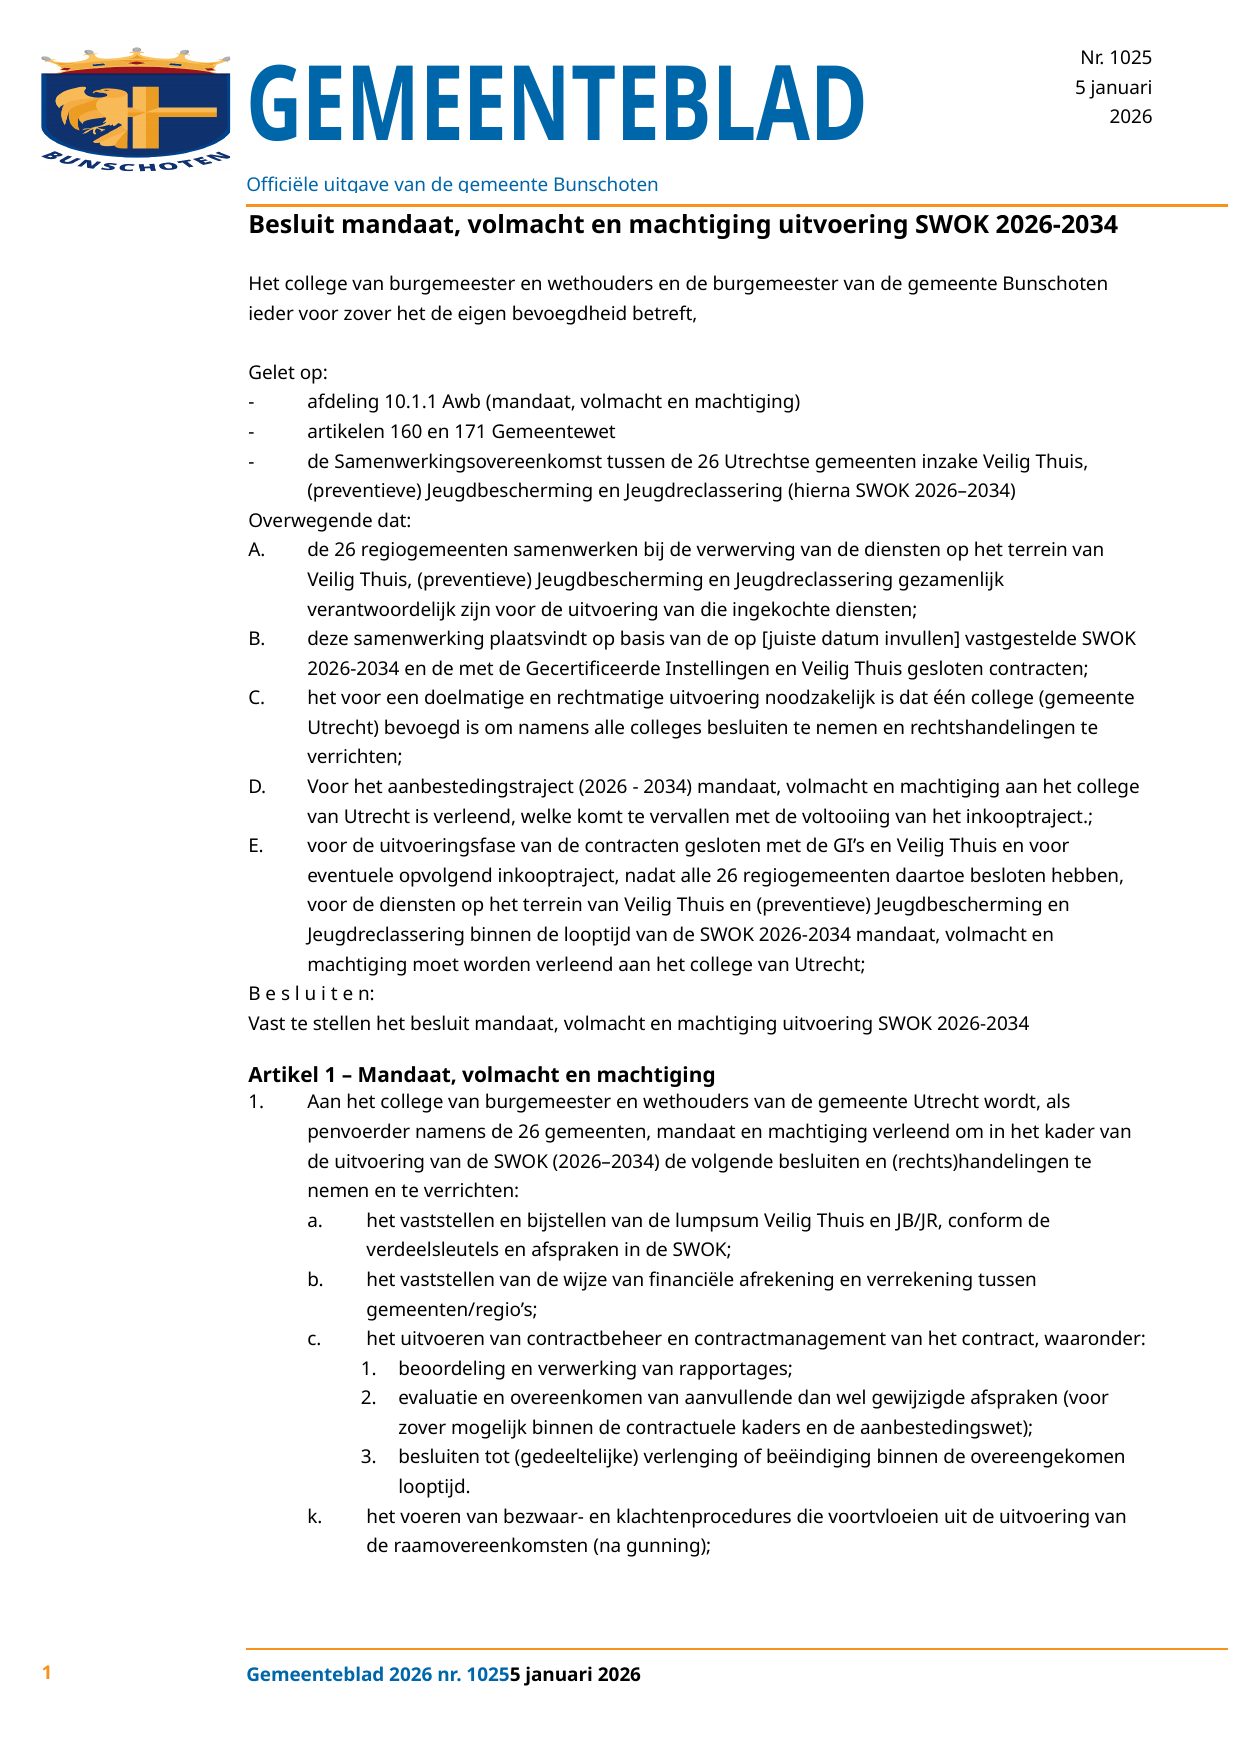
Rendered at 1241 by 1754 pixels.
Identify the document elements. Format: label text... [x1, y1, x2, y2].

list artikelen 160 en 171 Gemeentewet [248, 418, 1152, 444]
list de 26 regiogemeenten samenwerken bij de verwerving van de diensten op het terrein van Veilig Thuis, (preventieve) Jeugdbescherming en Jeugdreclassering gezamenlijk verantwoordelijk zijn voor de uitvoering van die ingekochte diensten; [248, 537, 1152, 621]
text Overwegende dat: [248, 507, 1152, 533]
list besluiten tot (gedeeltelijke) verlenging of beëindiging binnen de overeengekomen looptijd. [361, 1444, 1152, 1499]
list deze samenwerking plaatsvindt op basis van de op [juiste datum invullen] vastgestelde SWOK 2026-2034 en de met de Gecertificeerde Instellingen en Veilig Thuis gesloten contracten; [248, 625, 1152, 681]
list evaluatie en overeenkomen van aanvullende dan wel gewijzigde afspraken (voor zover mogelijk binnen de contractuele kaders en de aanbestedingswet); [361, 1384, 1152, 1440]
list Voor het aanbestedingstraject (2026 - 2034) mandaat, volmacht en machtiging aan het college van Utrecht is verleend, welke komt te vervallen met de voltooiing van het inkooptraject.; [248, 773, 1152, 828]
list beoordeling en verwerking van rapportages; [361, 1355, 1152, 1381]
list voor de uitvoeringsfase van de contracten gesloten met de GI’s en Veilig Thuis en voor eventuele opvolgend inkooptraject, nadat alle 26 regiogemeenten daartoe besloten hebben, voor de diensten op het terrein van Veilig Thuis en (preventieve) Jeugdbescherming en Jeugdreclassering binnen de looptijd van de SWOK 2026-2034 mandaat, volmacht en machtiging moet worden verleend aan het college van Utrecht; [248, 832, 1152, 976]
list het voor een doelmatige en rechtmatige uitvoering noodzakelijk is dat één college (gemeente Utrecht) bevoegd is om namens alle colleges besluiten te nemen en rechtshandelingen te verrichten; [248, 684, 1152, 769]
text Vast te stellen het besluit mandaat, volmacht en machtiging uitvoering SWOK 2026-2034 [248, 1010, 1152, 1036]
list afdeling 10.1.1 Awb (mandaat, volmacht en machtiging) [248, 389, 1152, 414]
list het vaststellen van de wijze van financiële afrekening en verrekening tussen gemeenten/regio’s; [307, 1266, 1152, 1322]
text B e s l u i t e n: [248, 980, 1152, 1006]
text Besluit mandaat, volmacht en machtiging uitvoering SWOK 2026-2034 [248, 207, 1152, 241]
text Gelet op: [248, 359, 1152, 385]
list de Samenwerkingsovereenkomst tussen de 26 Utrechtse gemeenten inzake Veilig Thuis, (preventieve) Jeugdbescherming en Jeugdreclassering (hierna SWOK 2026–2034) [248, 448, 1152, 503]
list het uitvoeren van contractbeheer en contractmanagement van het contract, waaronder: [307, 1325, 1152, 1351]
text Artikel 1 – Mandaat, volmacht en machtiging [248, 1060, 1152, 1089]
list Aan het college van burgemeester en wethouders van de gemeente Utrecht wordt, als penvoerder namens de 26 gemeenten, mandaat en machtiging verleend om in het kader van de uitvoering van de SWOK (2026–2034) de volgende besluiten en (rechts)handelingen te nemen en te verrichten: [248, 1089, 1152, 1203]
list het voeren van bezwaar- en klachtenprocedures die voortvloeien uit de uitvoering van de raamovereenkomsten (na gunning); [307, 1503, 1152, 1558]
list het vaststellen en bijstellen van de lumpsum Veilig Thuis en JB/JR, conform de verdeelsleutels en afspraken in de SWOK; [307, 1207, 1152, 1262]
text Het college van burgemeester en wethouders en de burgemeester van de gemeente Bunschoten ieder voor zover het de eigen bevoegdheid betreft, [248, 270, 1152, 326]
picture [41, 47, 231, 172]
